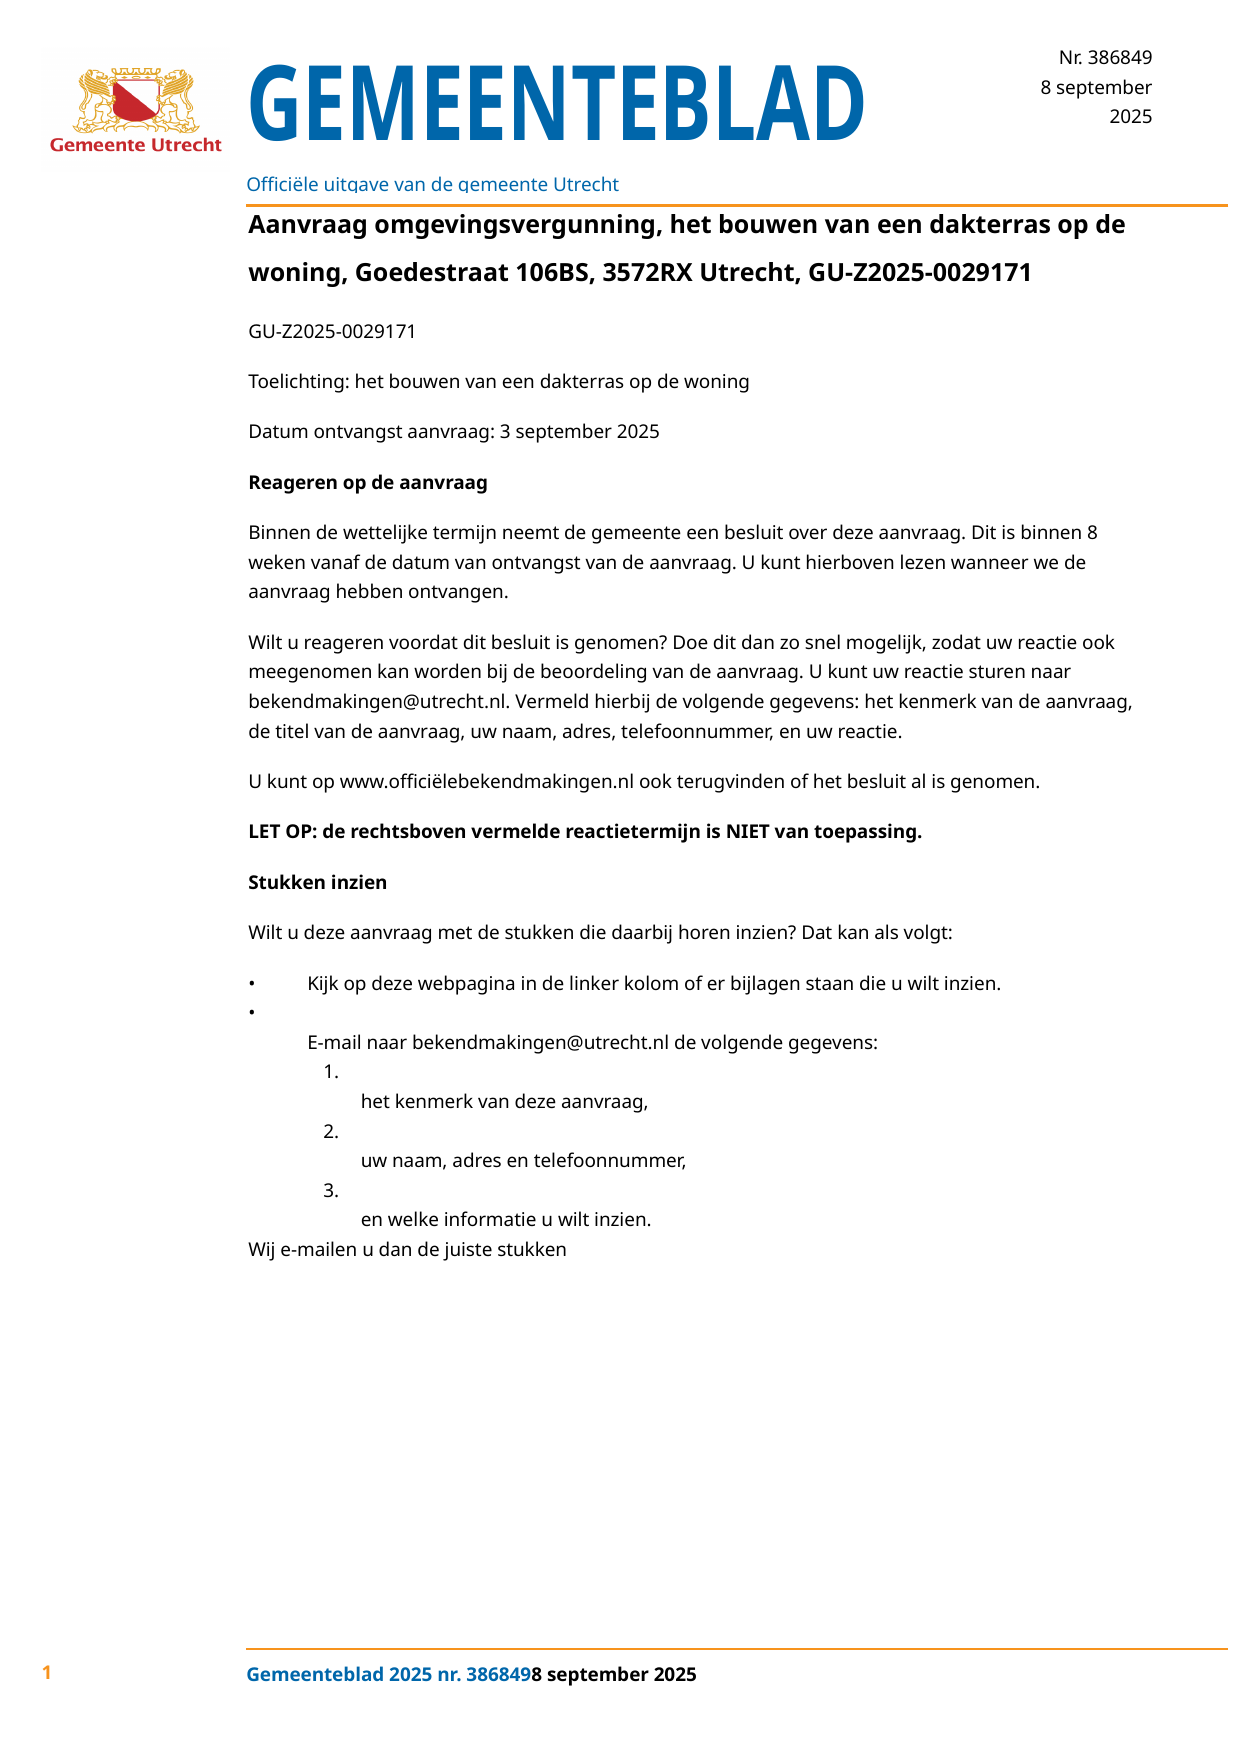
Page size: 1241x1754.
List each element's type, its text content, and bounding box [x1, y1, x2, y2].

list Kijk op deze webpagina in de linker kolom of er bijlagen staan die u wilt inzien. [248, 970, 1152, 996]
text Wij e-mailen u dan de juiste stukken [248, 1236, 1152, 1262]
text U kunt op www.officiëlebekendmakingen.nl ook terugvinden of het besluit al is genomen. [248, 768, 1152, 794]
text GU-Z2025-0029171 [248, 318, 1152, 344]
text Wilt u deze aanvraag met de stukken die daarbij horen inzien? Dat kan als volgt: [248, 919, 1152, 945]
text Datum ontvangst aanvraag: 3 september 2025 [248, 419, 1152, 444]
list uw naam, adres en telefoonnummer, [323, 1147, 1152, 1173]
text Toelichting: het bouwen van een dakterras op de woning [248, 368, 1152, 394]
list en welke informatie u wilt inzien. [323, 1207, 1152, 1232]
list E-mail naar bekendmakingen@utrecht.nl de volgende gegevens: [248, 1029, 1152, 1055]
text LET OP: de rechtsboven vermelde reactietermijn is NIET van toepassing. [248, 819, 1152, 844]
text Binnen de wettelijke termijn neemt de gemeente een besluit over deze aanvraag. Dit is binnen 8 weken vanaf de datum van ontvangst van de aanvraag. U kunt hierboven lezen wanneer we de aanvraag hebben ontvangen. [248, 519, 1152, 604]
text Aanvraag omgevingsvergunning, het bouwen van een dakterras op de woning, Goedestraat 106BS, 3572RX Utrecht, GU-Z2025-0029171 [248, 207, 1152, 288]
text Stukken inzien [248, 869, 1152, 895]
text Reageren op de aanvraag [248, 469, 1152, 495]
list het kenmerk van deze aanvraag, [323, 1088, 1152, 1114]
picture [41, 47, 231, 172]
text Wilt u reageren voordat dit besluit is genomen? Doe dit dan zo snel mogelijk, zodat uw reactie ook meegenomen kan worden bij de beoordeling van de aanvraag. U kunt uw reactie sturen naar bekendmakingen@utrecht.nl. Vermeld hierbij de volgende gegevens: het kenmerk van de aanvraag, de titel van de aanvraag, uw naam, adres, telefoonnummer, en uw reactie. [248, 629, 1152, 744]
